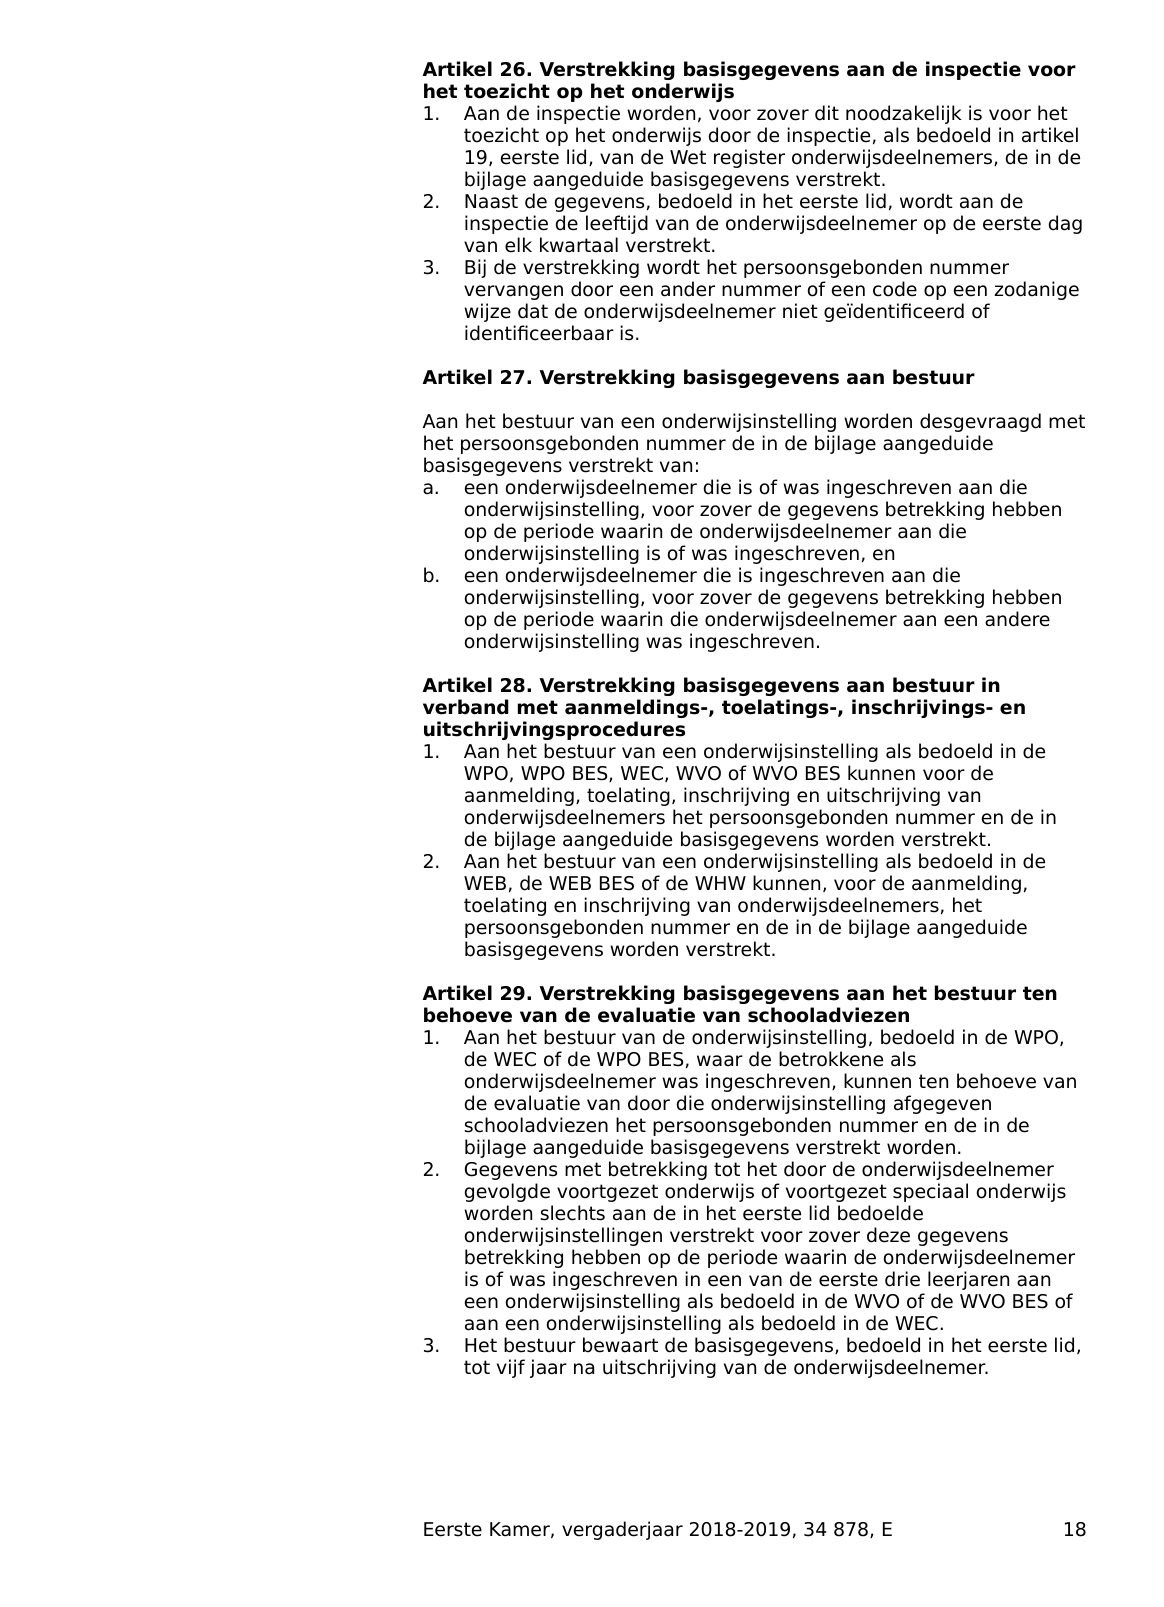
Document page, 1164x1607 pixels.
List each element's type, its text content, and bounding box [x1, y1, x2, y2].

text 3. Bij de verstrekking wordt het persoonsgebonden nummer vervangen door een ander nummer of een code op een zodanige wijze dat de onderwijsdeelnemer niet geïdentificeerd of identificeerbaar is. [422, 257, 1087, 345]
text 3. Het bestuur bewaart de basisgegevens, bedoeld in het eerste lid, tot vijf jaar na uitschrijving van de onderwijsdeelnemer. [422, 1335, 1087, 1379]
subtitle Artikel 27. Verstrekking basisgegevens aan bestuur [422, 367, 1087, 389]
text 2. Naast de gegevens, bedoeld in het eerste lid, wordt aan de inspectie de leeftijd van de onderwijsdeelnemer op de eerste dag van elk kwartaal verstrekt. [422, 191, 1087, 257]
text 2. Gegevens met betrekking tot het door de onderwijsdeelnemer gevolgde voortgezet onderwijs of voortgezet speciaal onderwijs worden slechts aan de in het eerste lid bedoelde onderwijsinstellingen verstrekt voor zover deze gegevens betrekking hebben op de periode waarin de onderwijsdeelnemer is of was ingeschreven in een van de eerste drie leerjaren aan een onderwijsinstelling als bedoeld in de WVO of de WVO BES of aan een onderwijsinstelling als bedoeld in de WEC. [422, 1159, 1087, 1335]
text 1. Aan het bestuur van de onderwijsinstelling, bedoeld in de WPO, de WEC of de WPO BES, waar de betrokkene als onderwijsdeelnemer was ingeschreven, kunnen ten behoeve van de evaluatie van door die onderwijsinstelling afgegeven schooladviezen het persoonsgebonden nummer en de in de bijlage aangeduide basisgegevens verstrekt worden. [422, 1027, 1087, 1159]
text Aan het bestuur van een onderwijsinstelling worden desgevraagd met het persoonsgebonden nummer de in de bijlage aangeduide basisgegevens verstrekt van: [422, 411, 1087, 477]
text 1. Aan het bestuur van een onderwijsinstelling als bedoeld in de WPO, WPO BES, WEC, WVO of WVO BES kunnen voor de aanmelding, toelating, inschrijving en uitschrijving van onderwijsdeelnemers het persoonsgebonden nummer en de in de bijlage aangeduide basisgegevens worden verstrekt. [422, 741, 1087, 851]
subtitle Artikel 26. Verstrekking basisgegevens aan de inspectie voor het toezicht op het onderwijs [422, 59, 1087, 103]
text 2. Aan het bestuur van een onderwijsinstelling als bedoeld in de WEB, de WEB BES of de WHW kunnen, voor de aanmelding, toelating en inschrijving van onderwijsdeelnemers, het persoonsgebonden nummer en de in de bijlage aangeduide basisgegevens worden verstrekt. [422, 851, 1087, 961]
subtitle Artikel 28. Verstrekking basisgegevens aan bestuur in verband met aanmeldings-, toelatings-, inschrijvings- en uitschrijvingsprocedures [422, 675, 1087, 741]
subtitle Artikel 29. Verstrekking basisgegevens aan het bestuur ten behoeve van de evaluatie van schooladviezen [422, 983, 1087, 1027]
text 1. Aan de inspectie worden, voor zover dit noodzakelijk is voor het toezicht op het onderwijs door de inspectie, als bedoeld in artikel 19, eerste lid, van de Wet register onderwijsdeelnemers, de in de bijlage aangeduide basisgegevens verstrekt. [422, 103, 1087, 191]
text b. een onderwijsdeelnemer die is ingeschreven aan die onderwijsinstelling, voor zover de gegevens betrekking hebben op de periode waarin die onderwijsdeelnemer aan een andere onderwijsinstelling was ingeschreven. [422, 565, 1087, 653]
text a. een onderwijsdeelnemer die is of was ingeschreven aan die onderwijsinstelling, voor zover de gegevens betrekking hebben op de periode waarin de onderwijsdeelnemer aan die onderwijsinstelling is of was ingeschreven, en [422, 477, 1087, 565]
